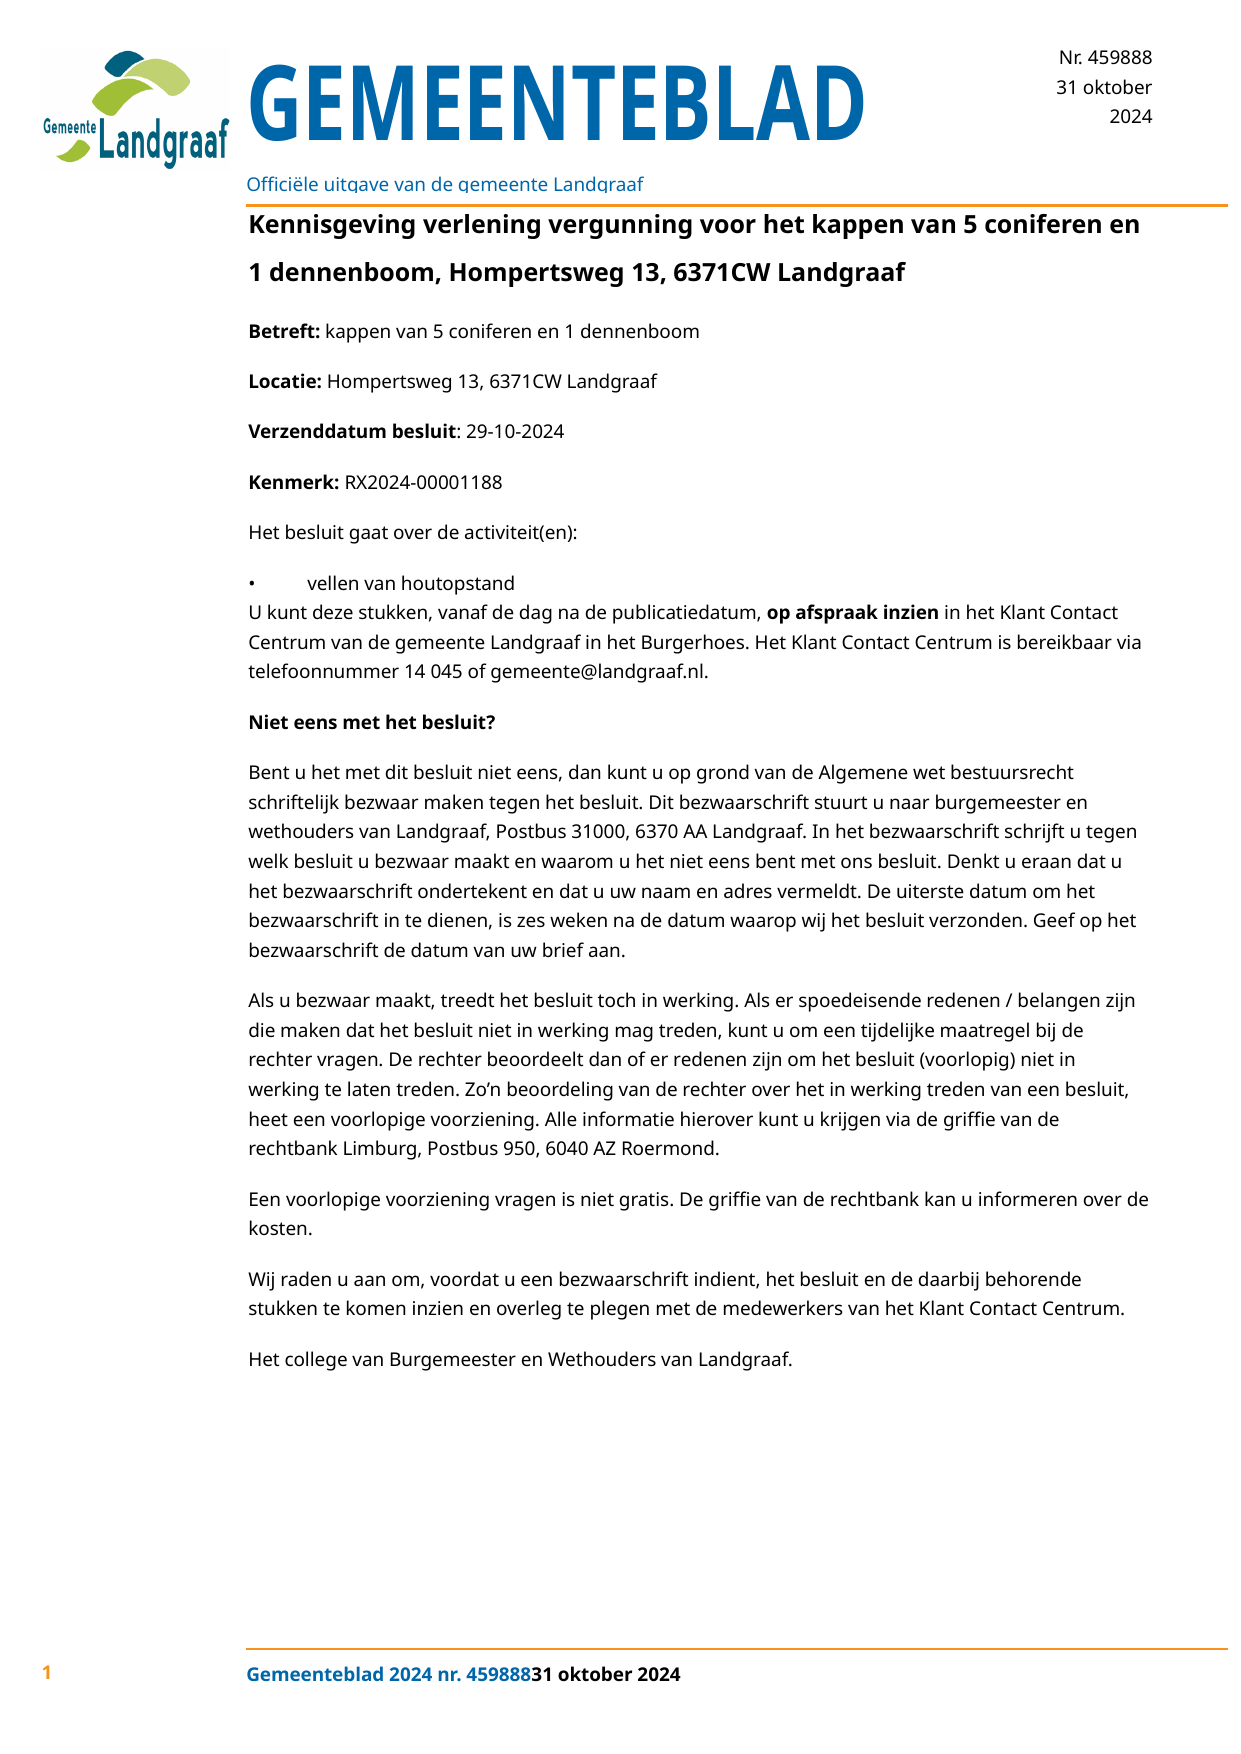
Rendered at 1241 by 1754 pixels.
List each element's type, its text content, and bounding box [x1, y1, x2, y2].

text Als u bezwaar maakt, treedt het besluit toch in werking. Als er spoedeisende redenen / belangen zijn die maken dat het besluit niet in werking mag treden, kunt u om een tijdelijke maatregel bij de rechter vragen. De rechter beoordeelt dan of er redenen zijn om het besluit (voorlopig) niet in werking te laten treden. Zo’n beoordeling van de rechter over het in werking treden van een besluit, heet een voorlopige voorziening. Alle informatie hierover kunt u krijgen via de griffie van de rechtbank Limburg, Postbus 950, 6040 AZ Roermond. [248, 987, 1152, 1161]
text Een voorlopige voorziening vragen is niet gratis. De griffie van de rechtbank kan u informeren over de kosten. [248, 1186, 1152, 1241]
picture [41, 47, 231, 172]
text Verzenddatum besluit: 29-10-2024 [248, 419, 1152, 444]
text Betreft: kappen van 5 coniferen en 1 dennenboom [248, 318, 1152, 344]
text Het besluit gaat over de activiteit(en): [248, 519, 1152, 545]
list vellen van houtopstand [248, 570, 1152, 596]
text Kenmerk: RX2024-00001188 [248, 469, 1152, 495]
text U kunt deze stukken, vanaf de dag na de publicatiedatum, op afspraak inzien in het Klant Contact Centrum van de gemeente Landgraaf in het Burgerhoes. Het Klant Contact Centrum is bereikbaar via telefoonnummer 14 045 of gemeente@landgraaf.nl. [248, 599, 1152, 684]
text Locatie: Hompertsweg 13, 6371CW Landgraaf [248, 368, 1152, 394]
text Niet eens met het besluit? [248, 709, 1152, 735]
text Kennisgeving verlening vergunning voor het kappen van 5 coniferen en 1 dennenboom, Hompertsweg 13, 6371CW Landgraaf [248, 207, 1152, 288]
text Bent u het met dit besluit niet eens, dan kunt u op grond van de Algemene wet bestuursrecht schriftelijk bezwaar maken tegen het besluit. Dit bezwaarschrift stuurt u naar burgemeester en wethouders van Landgraaf, Postbus 31000, 6370 AA Landgraaf. In het bezwaarschrift schrijft u tegen welk besluit u bezwaar maakt en waarom u het niet eens bent met ons besluit. Denkt u eraan dat u het bezwaarschrift ondertekent en dat u uw naam en adres vermeldt. De uiterste datum om het bezwaarschrift in te dienen, is zes weken na de datum waarop wij het besluit verzonden. Geef op het bezwaarschrift de datum van uw brief aan. [248, 759, 1152, 963]
text Het college van Burgemeester en Wethouders van Landgraaf. [248, 1346, 1152, 1372]
text Wij raden u aan om, voordat u een bezwaarschrift indient, het besluit en de daarbij behorende stukken te komen inzien en overleg te plegen met de medewerkers van het Klant Contact Centrum. [248, 1266, 1152, 1321]
